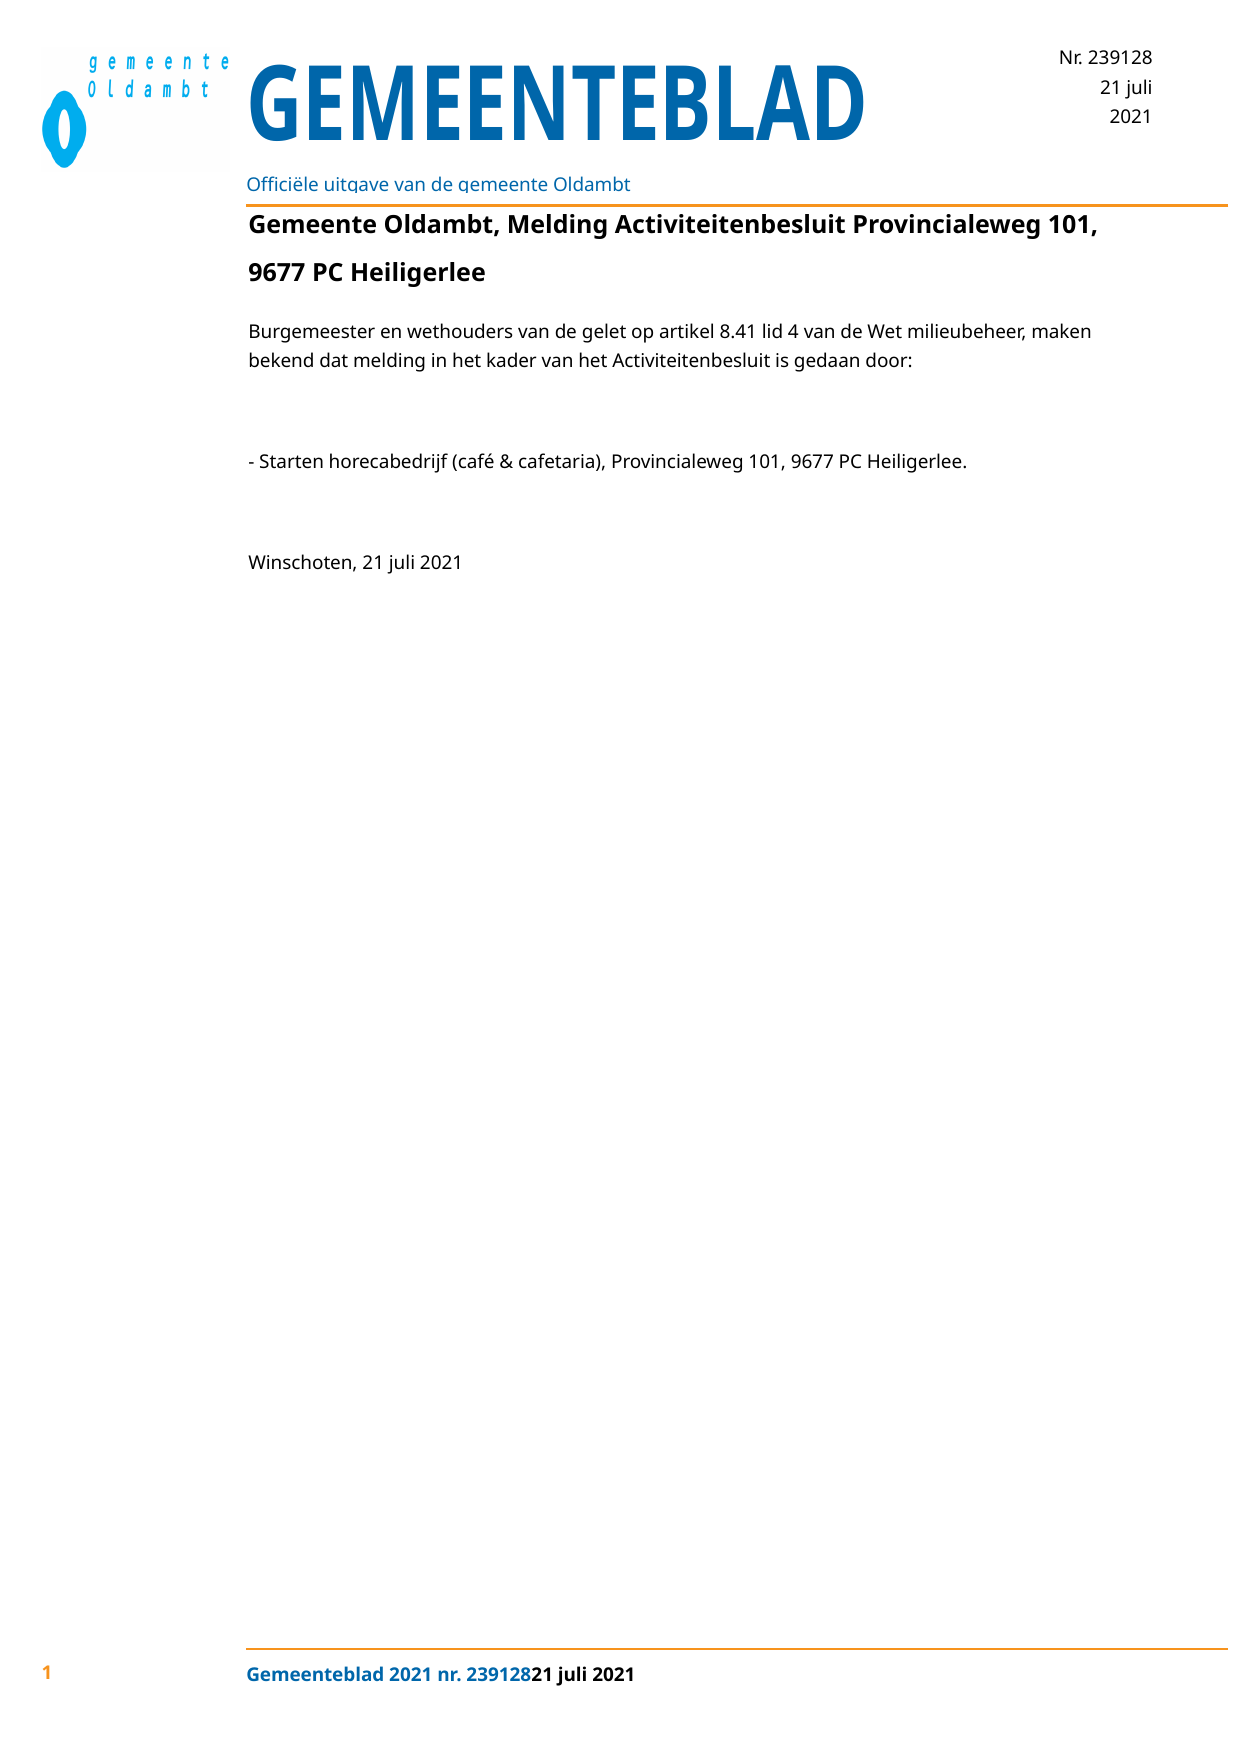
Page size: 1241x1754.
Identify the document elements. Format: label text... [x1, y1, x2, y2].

picture [41, 47, 231, 172]
text Gemeente Oldambt, Melding Activiteitenbesluit Provincialeweg 101, 9677 PC Heiligerlee [248, 207, 1152, 288]
text - Starten horecabedrijf (café & cafetaria), Provincialeweg 101, 9677 PC Heiligerlee. [248, 448, 1152, 474]
text Burgemeester en wethouders van de gelet op artikel 8.41 lid 4 van de Wet milieubeheer, maken bekend dat melding in het kader van het Activiteitenbesluit is gedaan door: [248, 318, 1152, 373]
text Winschoten, 21 juli 2021 [248, 549, 1152, 575]
